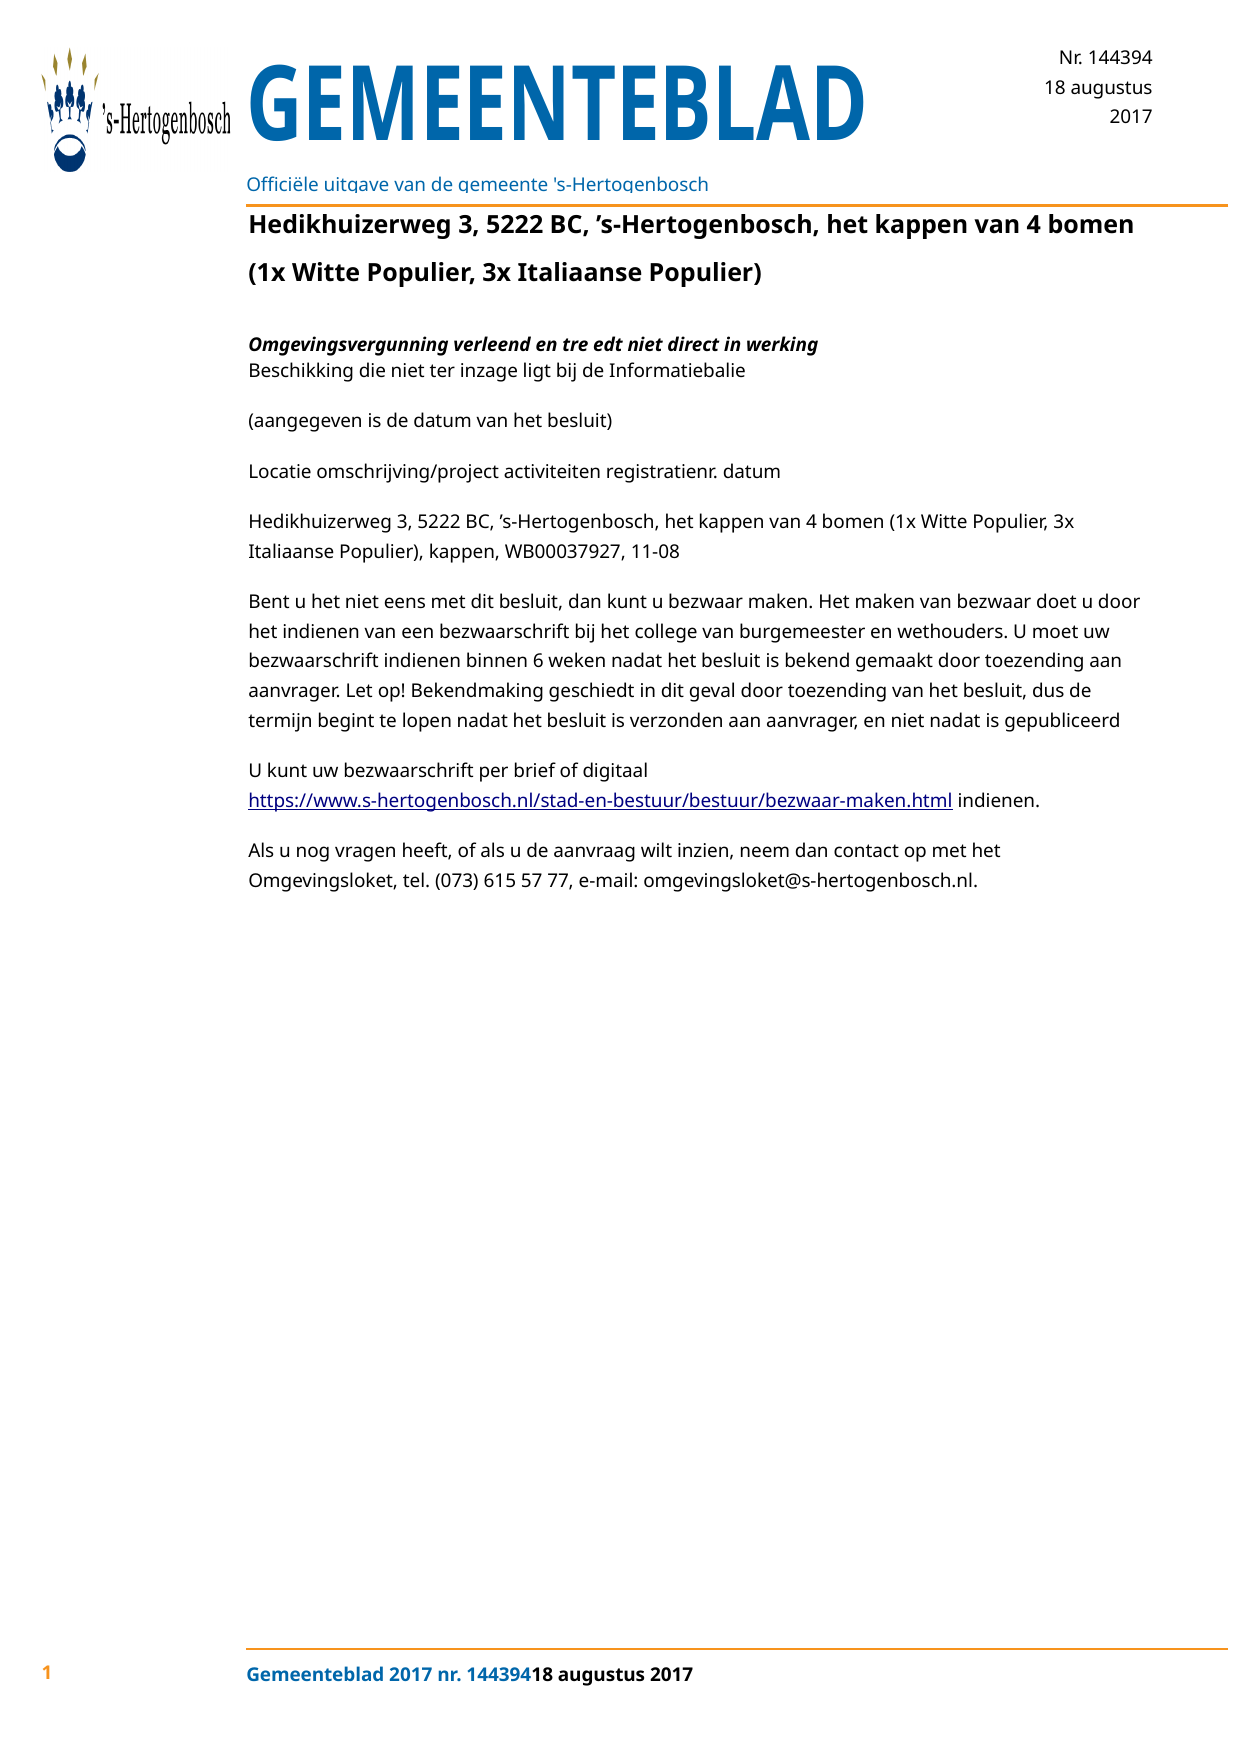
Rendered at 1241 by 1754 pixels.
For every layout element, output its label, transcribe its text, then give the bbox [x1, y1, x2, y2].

picture [41, 47, 231, 172]
text Bent u het niet eens met dit besluit, dan kunt u bezwaar maken. Het maken van bezwaar doet u door het indienen van een bezwaarschrift bij het college van burgemeester en wethouders. U moet uw bezwaarschrift indienen binnen 6 weken nadat het besluit is bekend gemaakt door toezending aan aanvrager. Let op! Bekendmaking geschiedt in dit geval door toezending van het besluit, dus de termijn begint te lopen nadat het besluit is verzonden aan aanvrager, en niet nadat is gepubliceerd [248, 588, 1152, 732]
text Locatie omschrijving/project activiteiten registratienr. datum [248, 458, 1152, 484]
text Hedikhuizerweg 3, 5222 BC, ’s-Hertogenbosch, het kappen van 4 bomen (1x Witte Populier, 3x Italiaanse Populier) [248, 207, 1152, 288]
text (aangegeven is de datum van het besluit) [248, 408, 1152, 433]
text Hedikhuizerweg 3, 5222 BC, ’s-Hertogenbosch, het kappen van 4 bomen (1x Witte Populier, 3x Italiaanse Populier), kappen, WB00037927, 11-08 [248, 508, 1152, 564]
text Beschikking die niet ter inzage ligt bij de Informatiebalie [248, 357, 1152, 383]
text U kunt uw bezwaarschrift per brief of digitaal https://www.s-hertogenbosch.nl/stad-en-bestuur/bestuur/bezwaar-maken.html indienen. [248, 757, 1152, 812]
text Omgevingsvergunning verleend en tre edt niet direct in werking [248, 331, 1152, 357]
text Als u nog vragen heeft, of als u de aanvraag wilt inzien, neem dan contact op met het Omgevingsloket, tel. (073) 615 57 77, e-mail: omgevingsloket@s-hertogenbosch.nl. [248, 837, 1152, 892]
